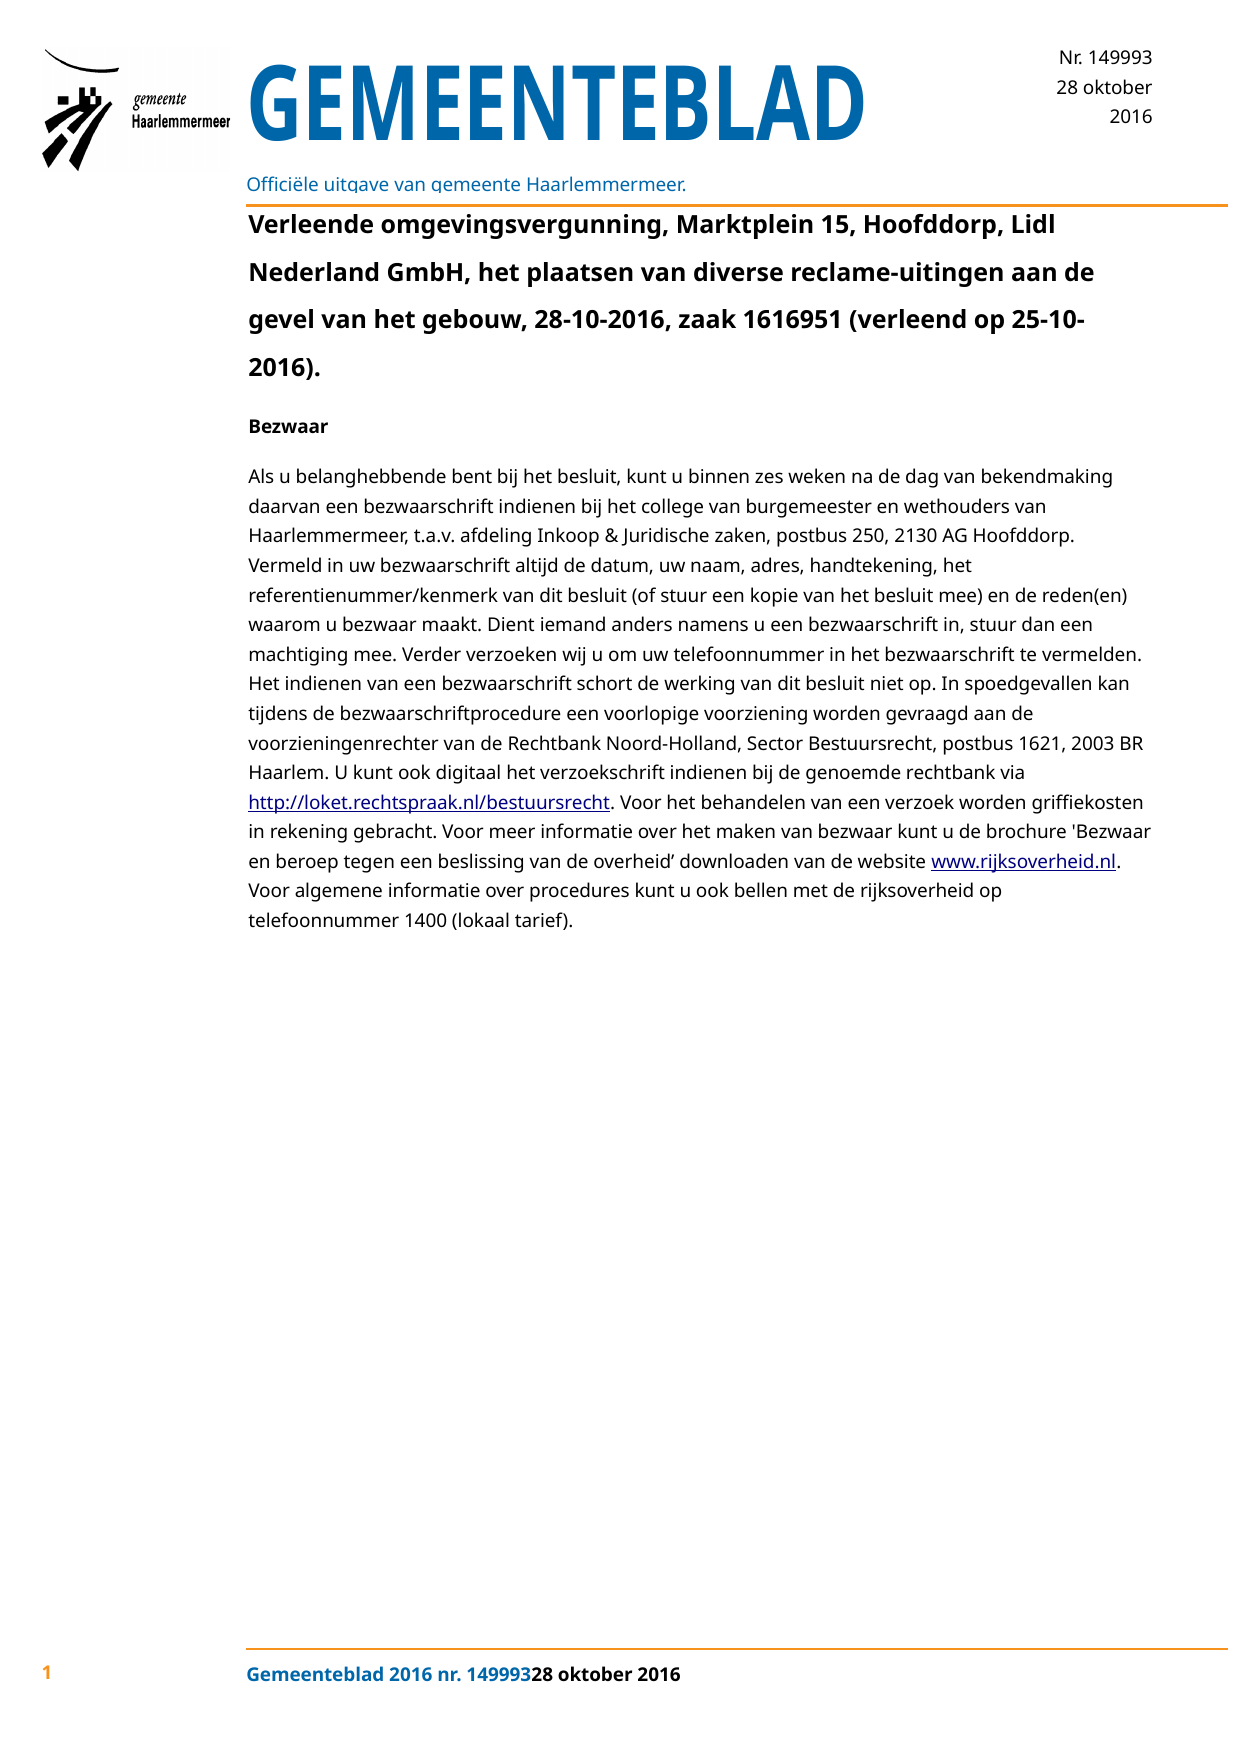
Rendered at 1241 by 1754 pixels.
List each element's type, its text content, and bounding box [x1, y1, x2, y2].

text Bezwaar [248, 413, 1152, 439]
picture [41, 47, 231, 172]
text Verleende omgevingsvergunning, Marktplein 15, Hoofddorp, Lidl Nederland GmbH, het plaatsen van diverse reclame-uitingen aan de gevel van het gebouw, 28-10-2016, zaak 1616951 (verleend op 25-10-2016). [248, 207, 1152, 384]
text Als u belanghebbende bent bij het besluit, kunt u binnen zes weken na de dag van bekendmaking daarvan een bezwaarschrift indienen bij het college van burgemeester en wethouders van Haarlemmermeer, t.a.v. afdeling Inkoop & Juridische zaken, postbus 250, 2130 AG Hoofddorp. Vermeld in uw bezwaarschrift altijd de datum, uw naam, adres, handtekening, het referentienummer/kenmerk van dit besluit (of stuur een kopie van het besluit mee) en de reden(en) waarom u bezwaar maakt. Dient iemand anders namens u een bezwaarschrift in, stuur dan een machtiging mee. Verder verzoeken wij u om uw telefoonnummer in het bezwaarschrift te vermelden. Het indienen van een bezwaarschrift schort de werking van dit besluit niet op. In spoedgevallen kan tijdens de bezwaarschriftprocedure een voorlopige voorziening worden gevraagd aan de voorzieningenrechter van de Rechtbank Noord-Holland, Sector Bestuursrecht, postbus 1621, 2003 BR Haarlem. U kunt ook digitaal het verzoekschrift indienen bij de genoemde rechtbank via http://loket.rechtspraak.nl/bestuursrecht. Voor het behandelen van een verzoek worden griffiekosten in rekening gebracht. Voor meer informatie over het maken van bezwaar kunt u de brochure 'Bezwaar en beroep tegen een beslissing van de overheid’ downloaden van de website www.rijksoverheid.nl. Voor algemene informatie over procedures kunt u ook bellen met de rijksoverheid op telefoonnummer 1400 (lokaal tarief). [248, 463, 1152, 933]
